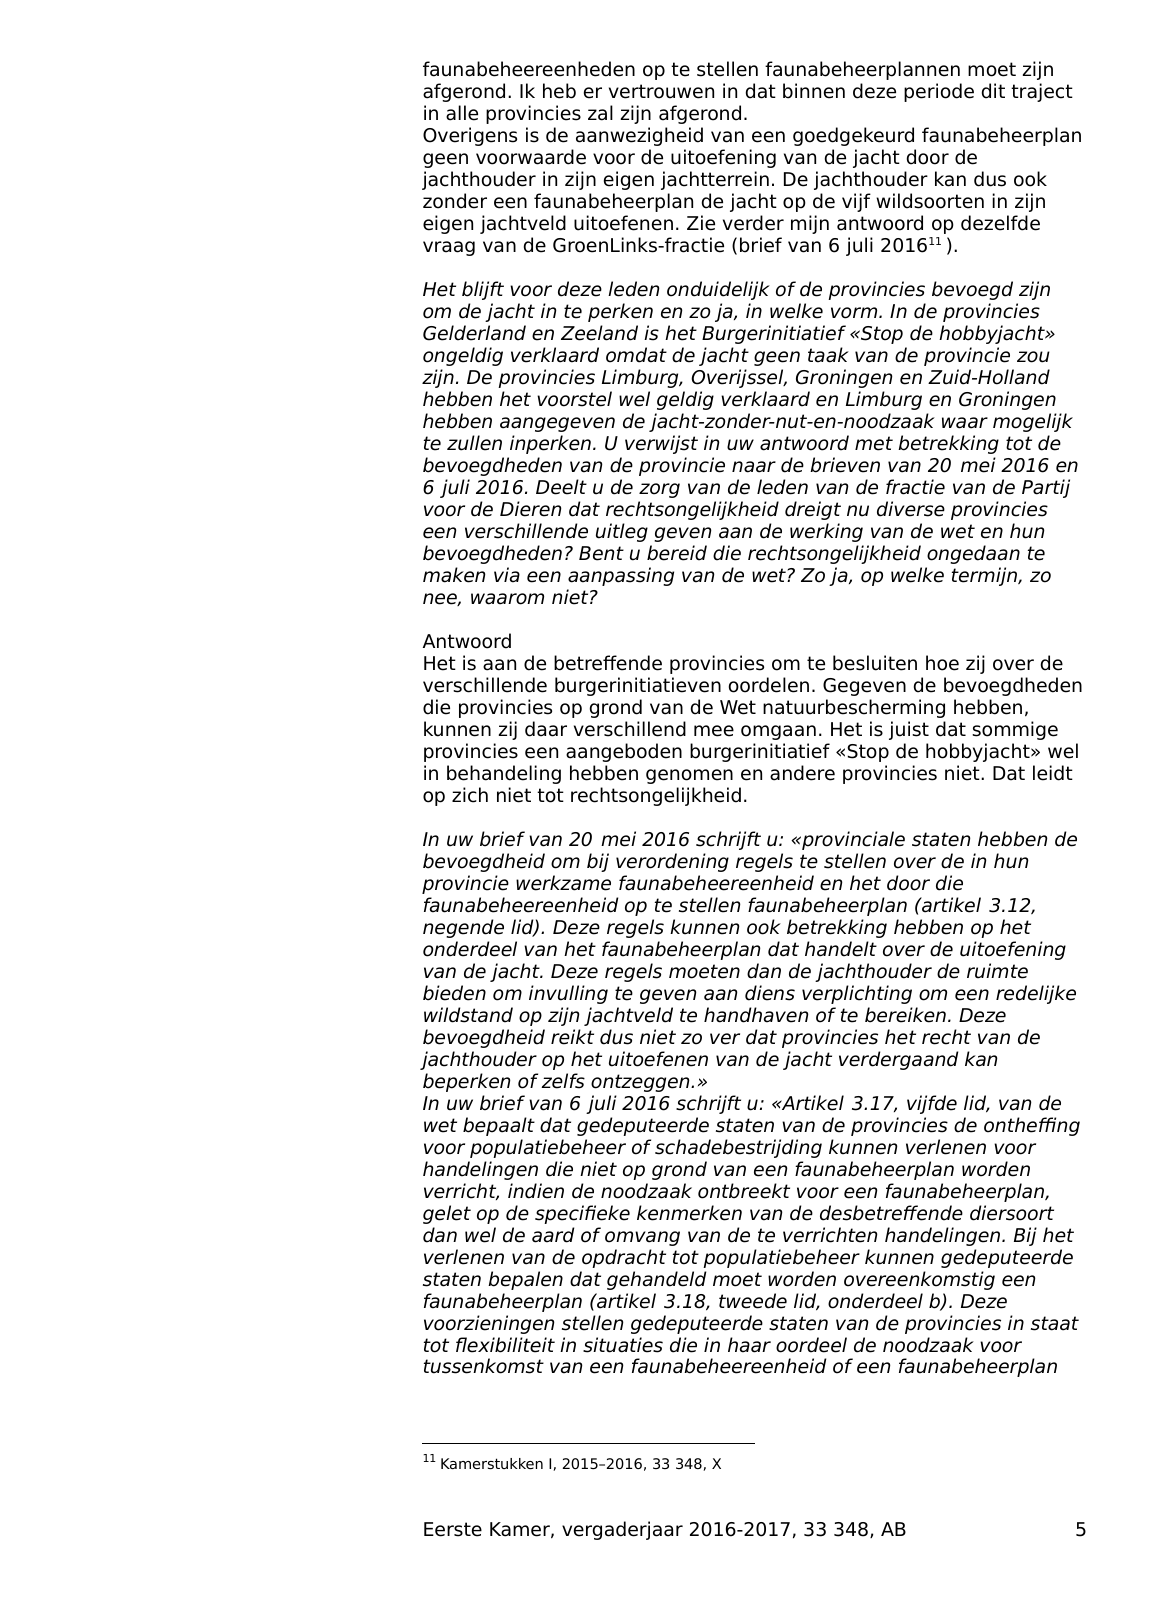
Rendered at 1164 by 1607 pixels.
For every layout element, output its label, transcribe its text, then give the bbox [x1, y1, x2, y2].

text Het blijft voor deze leden onduidelijk of de provincies bevoegd zijn om de jacht in te perken en zo ja, in welke vorm. In de provincies Gelderland en Zeeland is het Burgerinitiatief «Stop de hobbyjacht» ongeldig verklaard omdat de jacht geen taak van de provincie zou zijn. De provincies Limburg, Overijssel, Groningen en Zuid-Holland hebben het voorstel wel geldig verklaard en Limburg en Groningen hebben aangegeven de jacht-zonder-nut-en-noodzaak waar mogelijk te zullen inperken. U verwijst in uw antwoord met betrekking tot de bevoegdheden van de provincie naar de brieven van 20 mei 2016 en 6 juli 2016. Deelt u de zorg van de leden van de fractie van de Partij voor de Dieren dat rechtsongelijkheid dreigt nu diverse provincies een verschillende uitleg geven aan de werking van de wet en hun bevoegdheden? Bent u bereid die rechtsongelijkheid ongedaan te maken via een aanpassing van de wet? Zo ja, op welke termijn, zo nee, waarom niet? [422, 279, 1087, 609]
text Het is aan de betreffende provincies om te besluiten hoe zij over de verschillende burgerinitiatieven oordelen. Gegeven de bevoegdheden die provincies op grond van de Wet natuurbescherming hebben, kunnen zij daar verschillend mee omgaan. Het is juist dat sommige provincies een aangeboden burgerinitiatief «Stop de hobbyjacht» wel in behandeling hebben genomen en andere provincies niet. Dat leidt op zich niet tot rechtsongelijkheid. [422, 653, 1087, 807]
text Overigens is de aanwezigheid van een goedgekeurd faunabeheerplan geen voorwaarde voor de uitoefening van de jacht door de jachthouder in zijn eigen jachtterrein. De jachthouder kan dus ook zonder een faunabeheerplan de jacht op de vijf wildsoorten in zijn eigen jachtveld uitoefenen. Zie verder mijn antwoord op dezelfde vraag van de GroenLinks-fractie (brief van 6 juli 2016). [422, 125, 1087, 257]
text Antwoord [422, 631, 1087, 653]
text In uw brief van 6 juli 2016 schrijft u: «Artikel 3.17, vijfde lid, van de wet bepaalt dat gedeputeerde staten van de provincies de ontheffing voor populatiebeheer of schadebestrijding kunnen verlenen voor handelingen die niet op grond van een faunabeheerplan worden verricht, indien de noodzaak ontbreekt voor een faunabeheerplan, gelet op de specifieke kenmerken van de desbetreffende diersoort dan wel de aard of omvang van de te verrichten handelingen. Bij het verlenen van de opdracht tot populatiebeheer kunnen gedeputeerde staten bepalen dat gehandeld moet worden overeenkomstig een faunabeheerplan (artikel 3.18, tweede lid, onderdeel b). Deze voorzieningen stellen gedeputeerde staten van de provincies in staat tot flexibiliteit in situaties die in haar oordeel de noodzaak voor tussenkomst van een faunabeheereenheid of een faunabeheerplan [422, 1093, 1087, 1378]
text faunabeheereenheden op te stellen faunabeheerplannen moet zijn afgerond. Ik heb er vertrouwen in dat binnen deze periode dit traject in alle provincies zal zijn afgerond. [422, 59, 1087, 125]
text Kamerstukken I, 2015–2016, 33 348, X [422, 1452, 1087, 1474]
text In uw brief van 20 mei 2016 schrijft u: «provinciale staten hebben de bevoegdheid om bij verordening regels te stellen over de in hun provincie werkzame faunabeheereenheid en het door die faunabeheereenheid op te stellen faunabeheerplan (artikel 3.12, negende lid). Deze regels kunnen ook betrekking hebben op het onderdeel van het faunabeheerplan dat handelt over de uitoefening van de jacht. Deze regels moeten dan de jachthouder de ruimte bieden om invulling te geven aan diens verplichting om een redelijke wildstand op zijn jachtveld te handhaven of te bereiken. Deze bevoegdheid reikt dus niet zo ver dat provincies het recht van de jachthouder op het uitoefenen van de jacht verdergaand kan beperken of zelfs ontzeggen.» [422, 829, 1087, 1093]
